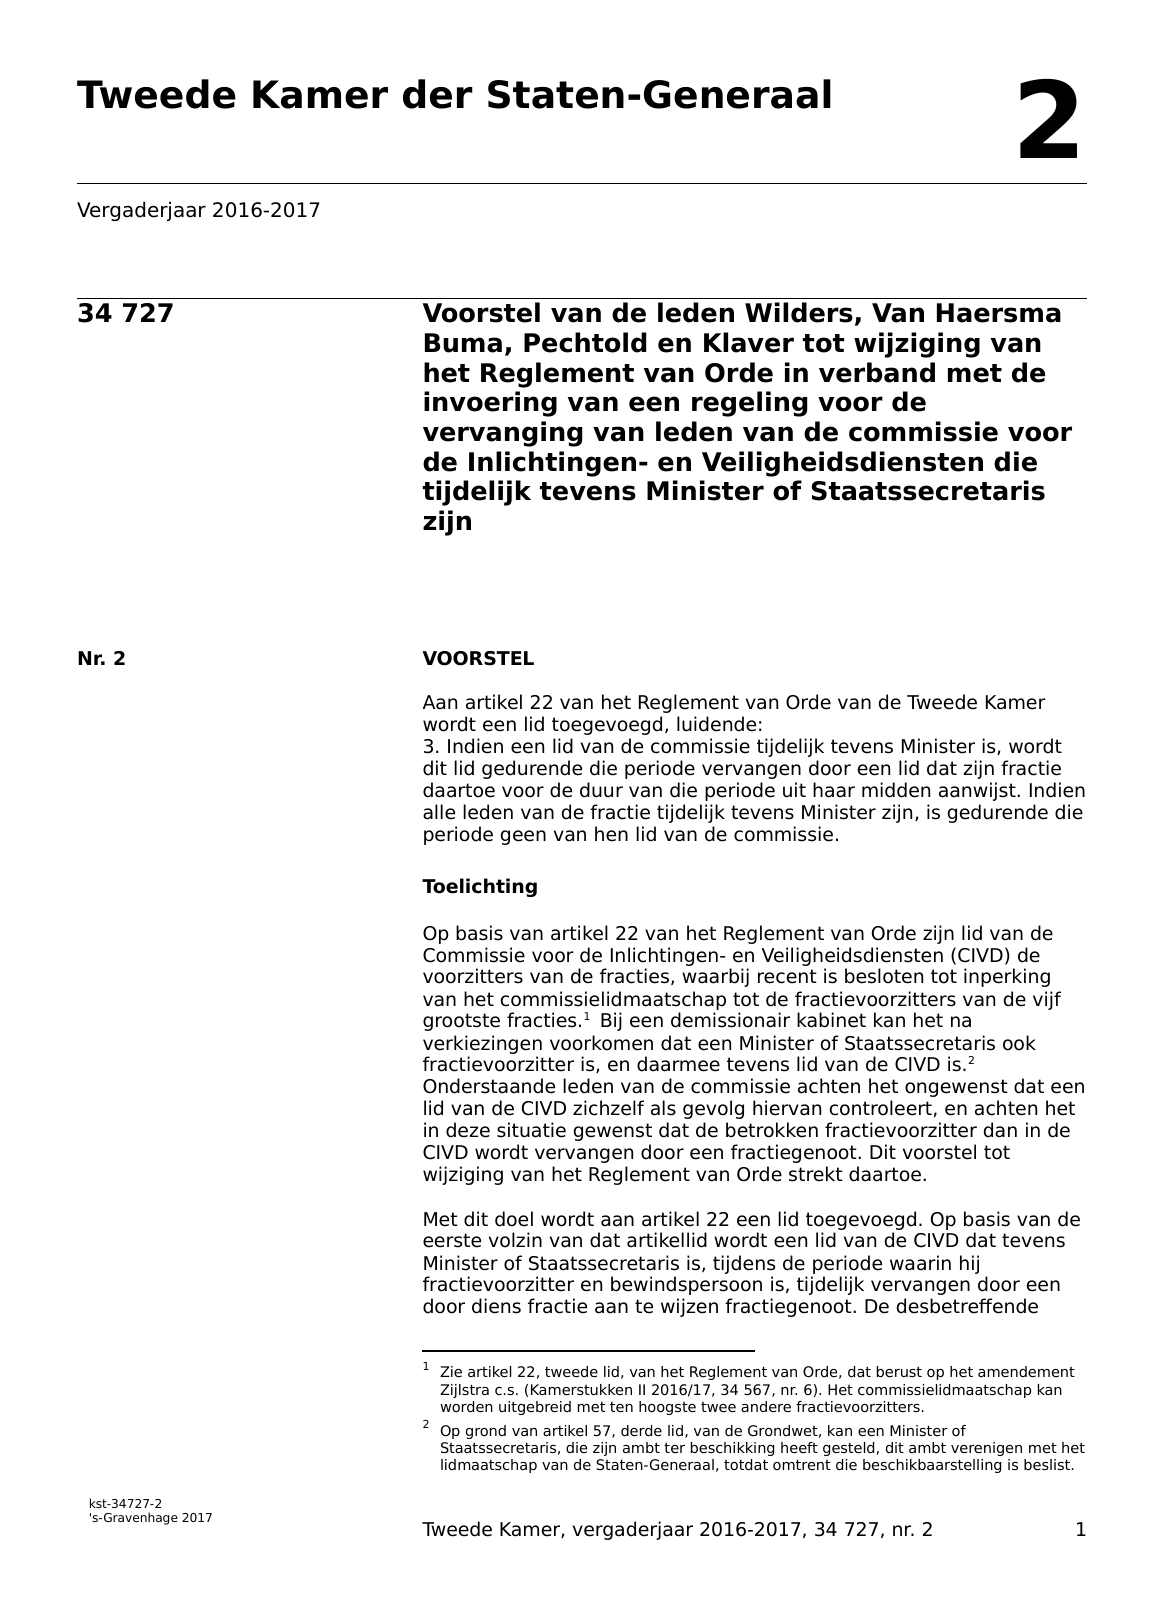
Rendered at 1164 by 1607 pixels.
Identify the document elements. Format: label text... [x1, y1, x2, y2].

text Op basis van artikel 22 van het Reglement van Orde zijn lid van de Commissie voor de Inlichtingen- en Veiligheidsdiensten (CIVD) de voorzitters van de fracties, waarbij recent is besloten tot inperking van het commissielidmaatschap tot de fractievoorzitters van de vijf grootste fracties. Bij een demissionair kabinet kan het na verkiezingen voorkomen dat een Minister of Staatssecretaris ook fractievoorzitter is, en daarmee tevens lid van de CIVD is. Onderstaande leden van de commissie achten het ongewenst dat een lid van de CIVD zichzelf als gevolg hiervan controleert, en achten het in deze situatie gewenst dat de betrokken fractievoorzitter dan in de CIVD wordt vervangen door een fractiegenoot. Dit voorstel tot wijziging van het Reglement van Orde strekt daartoe. [422, 922, 1087, 1186]
table_header Tweede Kamer der Staten-Generaal [77, 59, 886, 183]
table_cell Vergaderjaar 2016-2017 [77, 184, 1087, 298]
text Op grond van artikel 57, derde lid, van de Grondwet, kan een Minister of Staatssecretaris, die zijn ambt ter beschikking heeft gesteld, dit ambt verenigen met het lidmaatschap van de Staten-Generaal, totdat omtrent die beschikbaarstelling is beslist. [422, 1418, 1087, 1474]
text kst-34727-2 [88, 1497, 323, 1511]
table_header 2 [886, 59, 1087, 183]
text 's-Gravenhage 2017 [88, 1511, 323, 1525]
text Zie artikel 22, tweede lid, van het Reglement van Orde, dat berust op het amendement Zijlstra c.s. (Kamerstukken II 2016/17, 34 567, nr. 6). Het commissielidmaatschap kan worden uitgebreid met ten hoogste twee andere fractievoorzitters. [422, 1360, 1087, 1416]
subtitle Toelichting [422, 876, 1087, 897]
text Met dit doel wordt aan artikel 22 een lid toegevoegd. Op basis van de eerste volzin van dat artikellid wordt een lid van de CIVD dat tevens Minister of Staatssecretaris is, tijdens de periode waarin hij fractievoorzitter en bewindspersoon is, tijdelijk vervangen door een door diens fractie aan te wijzen fractiegenoot. De desbetreffende [422, 1208, 1087, 1318]
text 3. Indien een lid van de commissie tijdelijk tevens Minister is, wordt dit lid gedurende die periode vervangen door een lid dat zijn fractie daartoe voor de duur van die periode uit haar midden aanwijst. Indien alle leden van de fractie tijdelijk tevens Minister zijn, is gedurende die periode geen van hen lid van de commissie. [422, 736, 1087, 846]
subtitle Nr. 2 VOORSTEL [77, 647, 1087, 669]
text Aan artikel 22 van het Reglement van Orde van de Tweede Kamer wordt een lid toegevoegd, luidende: [422, 692, 1087, 736]
subtitle 34 727 Voorstel van de leden Wilders, Van Haersma Buma, Pechtold en Klaver tot wijziging van het Reglement van Orde in verband met de invoering van een regeling voor de vervanging van leden van de commissie voor de Inlichtingen- en Veiligheidsdiensten die tijdelijk tevens Minister of Staatssecretaris zijn [77, 299, 1087, 536]
